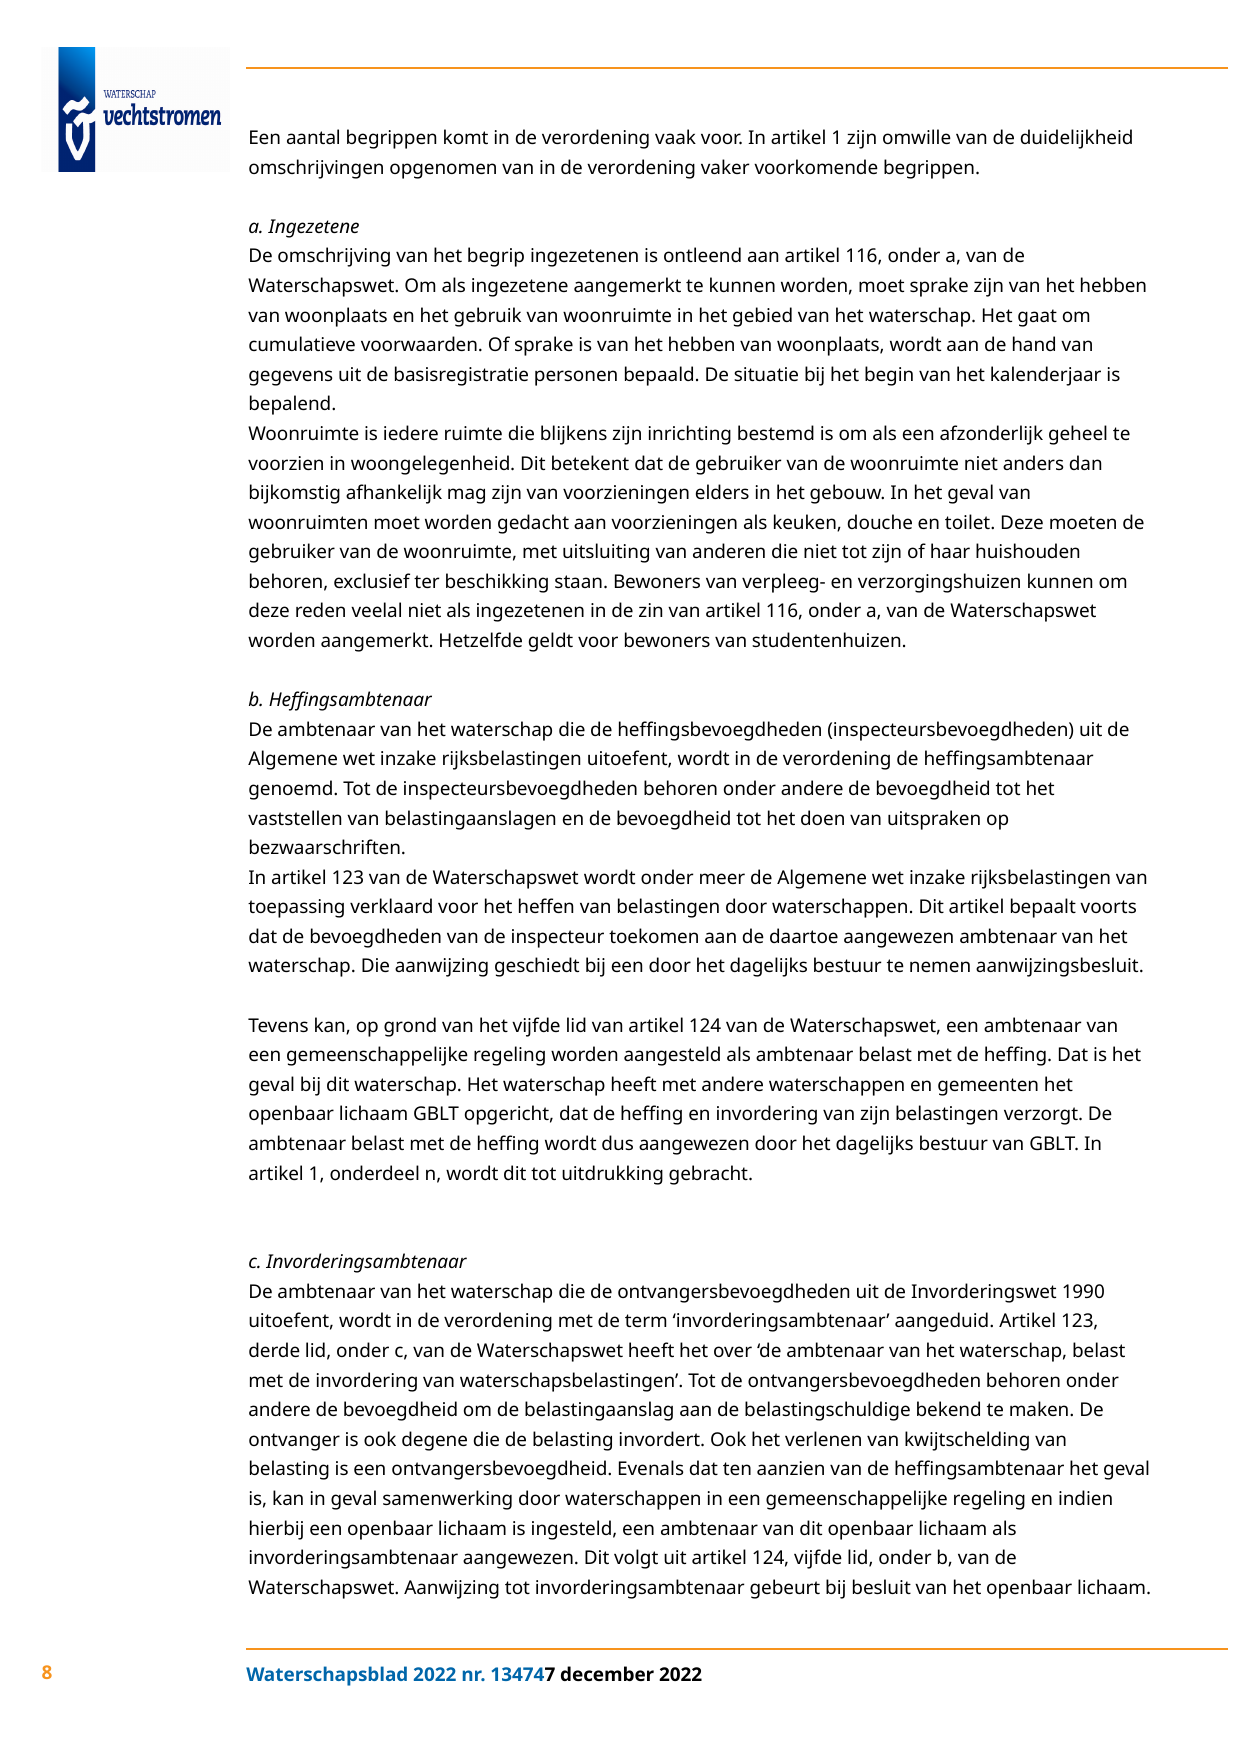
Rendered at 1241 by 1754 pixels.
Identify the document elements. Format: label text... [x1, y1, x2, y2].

text b. Heffingsambtenaar [248, 686, 1152, 712]
text Tevens kan, op grond van het vijfde lid van artikel 124 van de Waterschapswet, een ambtenaar van een gemeenschappelijke regeling worden aangesteld als ambtenaar belast met de heffing. Dat is het geval bij dit waterschap. Het waterschap heeft met andere waterschappen en gemeenten het openbaar lichaam GBLT opgericht, dat de heffing en invordering van zijn belastingen verzorgt. De ambtenaar belast met de heffing wordt dus aangewezen door het dagelijks bestuur van GBLT. In artikel 1, onderdeel n, wordt dit tot uitdrukking gebracht. [248, 1012, 1152, 1186]
text In artikel 123 van de Waterschapswet wordt onder meer de Algemene wet inzake rijksbelastingen van toepassing verklaard voor het heffen van belastingen door waterschappen. Dit artikel bepaalt voorts dat de bevoegdheden van de inspecteur toekomen aan de daartoe aangewezen ambtenaar van het waterschap. Die aanwijzing geschiedt bij een door het dagelijks bestuur te nemen aanwijzingsbesluit. [248, 864, 1152, 978]
text Woonruimte is iedere ruimte die blijkens zijn inrichting bestemd is om als een afzonderlijk geheel te voorzien in woongelegenheid. Dit betekent dat de gebruiker van de woonruimte niet anders dan bijkomstig afhankelijk mag zijn van voorzieningen elders in het gebouw. In het geval van woonruimten moet worden gedacht aan voorzieningen als keuken, douche en toilet. Deze moeten de gebruiker van de woonruimte, met uitsluiting van anderen die niet tot zijn of haar huishouden behoren, exclusief ter beschikking staan. Bewoners van verpleeg- en verzorgingshuizen kunnen om deze reden veelal niet als ingezetenen in de zin van artikel 116, onder a, van de Waterschapswet worden aangemerkt. Hetzelfde geldt voor bewoners van studentenhuizen. [248, 420, 1152, 653]
text c. Invorderingsambtenaar [248, 1248, 1152, 1274]
text Een aantal begrippen komt in de verordening vaak voor. In artikel 1 zijn omwille van de duidelijkheid omschrijvingen opgenomen van in de verordening vaker voorkomende begrippen. [248, 124, 1152, 180]
text De ambtenaar van het waterschap die de heffingsbevoegdheden (inspecteursbevoegdheden) uit de Algemene wet inzake rijksbelastingen uitoefent, wordt in de verordening de heffingsambtenaar genoemd. Tot de inspecteursbevoegdheden behoren onder andere de bevoegdheid tot het vaststellen van belastingaanslagen en de bevoegdheid tot het doen van uitspraken op bezwaarschriften. [248, 716, 1152, 860]
text a. Ingezetene [248, 213, 1152, 239]
text De ambtenaar van het waterschap die de ontvangersbevoegdheden uit de Invorderingswet 1990 uitoefent, wordt in de verordening met de term ‘invorderingsambtenaar’ aangeduid. Artikel 123, derde lid, onder c, van de Waterschapswet heeft het over ‘de ambtenaar van het waterschap, belast met de invordering van waterschapsbelastingen’. Tot de ontvangersbevoegdheden behoren onder andere de bevoegdheid om de belastingaanslag aan de belastingschuldige bekend te maken. De ontvanger is ook degene die de belasting invordert. Ook het verlenen van kwijtschelding van belasting is een ontvangersbevoegdheid. Evenals dat ten aanzien van de heffingsambtenaar het geval is, kan in geval samenwerking door waterschappen in een gemeenschappelijke regeling en indien hierbij een openbaar lichaam is ingesteld, een ambtenaar van dit openbaar lichaam als invorderingsambtenaar aangewezen. Dit volgt uit artikel 124, vijfde lid, onder b, van de Waterschapswet. Aanwijzing tot invorderingsambtenaar gebeurt bij besluit van het openbaar lichaam. [248, 1278, 1152, 1600]
picture [41, 47, 231, 172]
text De omschrijving van het begrip ingezetenen is ontleend aan artikel 116, onder a, van de Waterschapswet. Om als ingezetene aangemerkt te kunnen worden, moet sprake zijn van het hebben van woonplaats en het gebruik van woonruimte in het gebied van het waterschap. Het gaat om cumulatieve voorwaarden. Of sprake is van het hebben van woonplaats, wordt aan de hand van gegevens uit de basisregistratie personen bepaald. De situatie bij het begin van het kalenderjaar is bepalend. [248, 243, 1152, 416]
